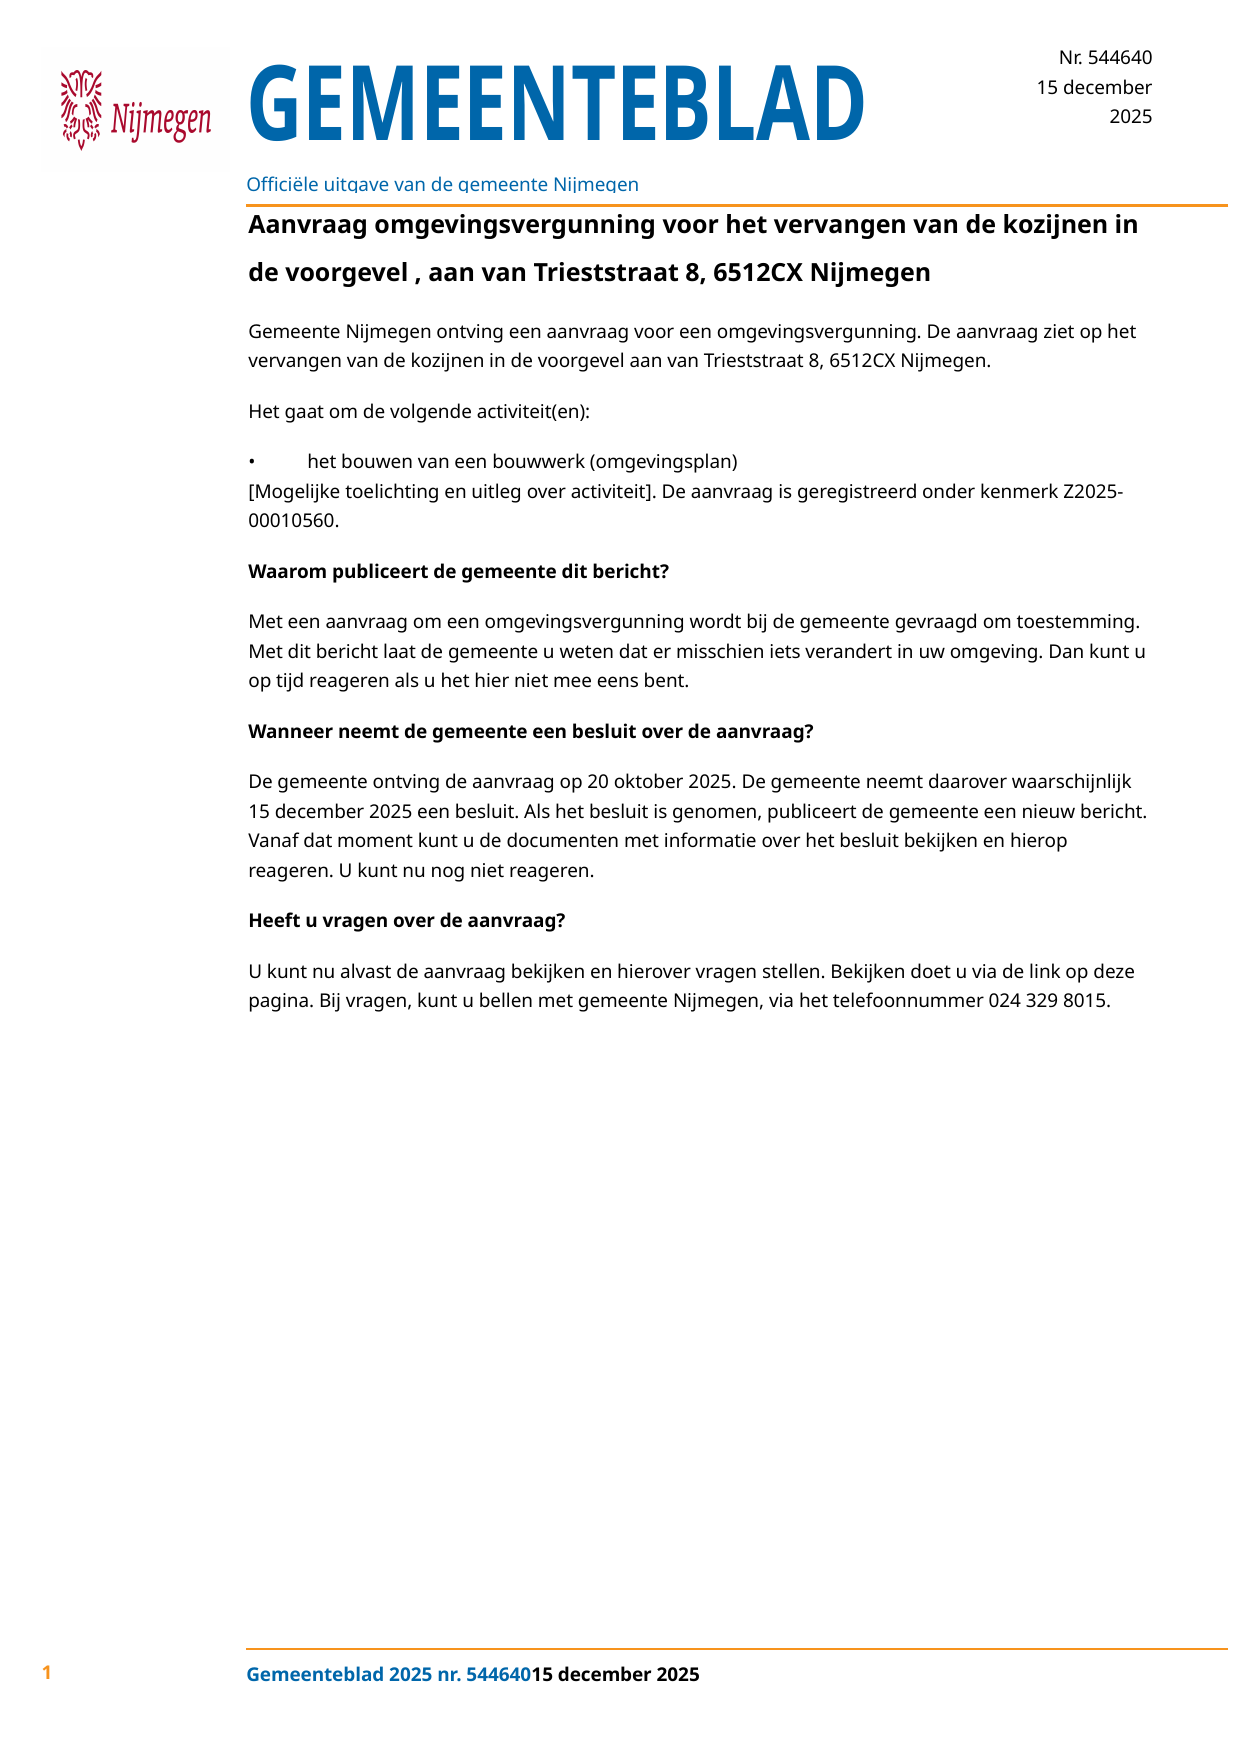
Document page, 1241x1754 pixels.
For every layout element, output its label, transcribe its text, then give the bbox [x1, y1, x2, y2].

text Gemeente Nijmegen ontving een aanvraag voor een omgevingsvergunning. De aanvraag ziet op het vervangen van de kozijnen in de voorgevel aan van Trieststraat 8, 6512CX Nijmegen. [248, 318, 1152, 373]
picture [41, 47, 231, 172]
list het bouwen van een bouwwerk (omgevingsplan) [248, 448, 1152, 474]
text [Mogelijke toelichting en uitleg over activiteit]. De aanvraag is geregistreerd onder kenmerk Z2025-00010560. [248, 478, 1152, 533]
text De gemeente ontving de aanvraag op 20 oktober 2025. De gemeente neemt daarover waarschijnlijk 15 december 2025 een besluit. Als het besluit is genomen, publiceert de gemeente een nieuw bericht. Vanaf dat moment kunt u de documenten met informatie over het besluit bekijken en hierop reageren. U kunt nu nog niet reageren. [248, 768, 1152, 883]
text U kunt nu alvast de aanvraag bekijken en hierover vragen stellen. Bekijken doet u via de link op deze pagina. Bij vragen, kunt u bellen met gemeente Nijmegen, via het telefoonnummer 024 329 8015. [248, 958, 1152, 1013]
text Het gaat om de volgende activiteit(en): [248, 398, 1152, 424]
text Waarom publiceert de gemeente dit bericht? [248, 558, 1152, 584]
text Wanneer neemt de gemeente een besluit over de aanvraag? [248, 718, 1152, 744]
text Aanvraag omgevingsvergunning voor het vervangen van de kozijnen in de voorgevel , aan van Trieststraat 8, 6512CX Nijmegen [248, 207, 1152, 288]
text Heeft u vragen over de aanvraag? [248, 907, 1152, 933]
text Met een aanvraag om een omgevingsvergunning wordt bij de gemeente gevraagd om toestemming. Met dit bericht laat de gemeente u weten dat er misschien iets verandert in uw omgeving. Dan kunt u op tijd reageren als u het hier niet mee eens bent. [248, 608, 1152, 693]
